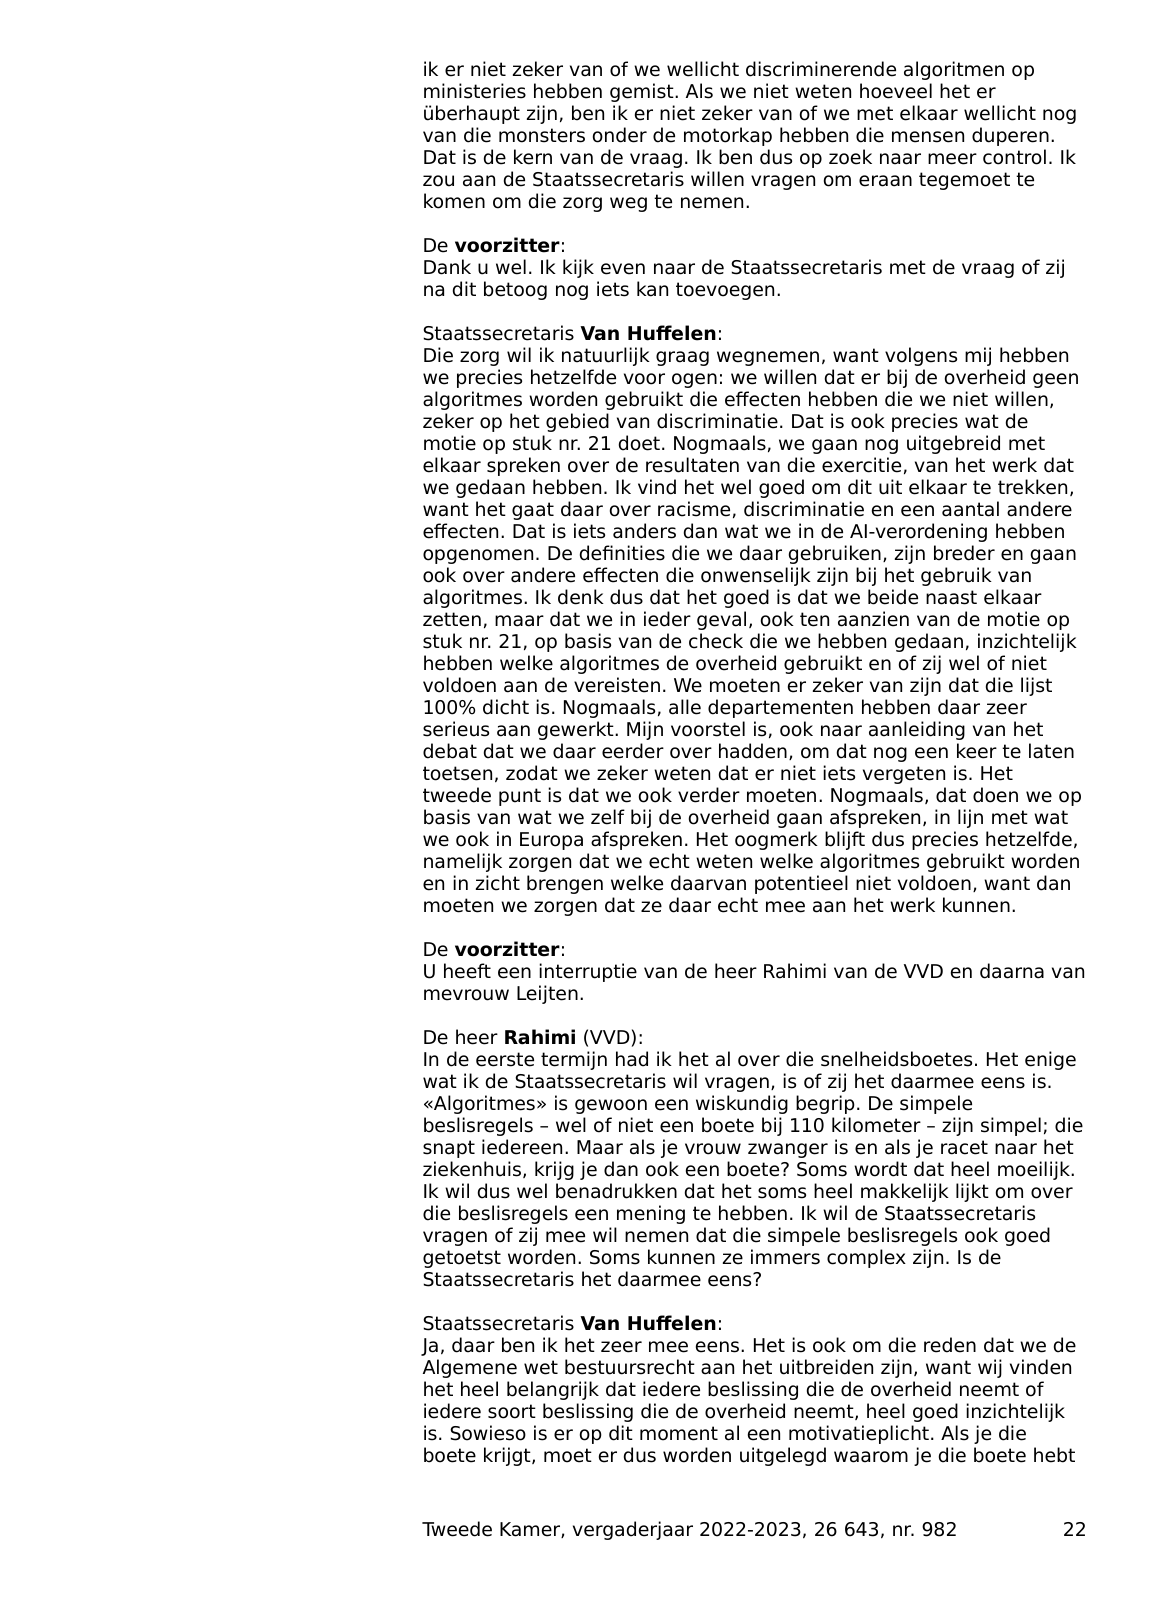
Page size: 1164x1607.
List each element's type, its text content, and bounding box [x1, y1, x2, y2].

text ik er niet zeker van of we wellicht discriminerende algoritmen op ministeries hebben gemist. Als we niet weten hoeveel het er überhaupt zijn, ben ik er niet zeker van of we met elkaar wellicht nog van die monsters onder de motorkap hebben die mensen duperen. Dat is de kern van de vraag. Ik ben dus op zoek naar meer control. Ik zou aan de Staatssecretaris willen vragen om eraan tegemoet te komen om die zorg weg te nemen. [422, 59, 1087, 213]
text De heer Rahimi (VVD): [422, 1027, 1087, 1049]
text U heeft een interruptie van de heer Rahimi van de VVD en daarna van mevrouw Leijten. [422, 961, 1087, 1005]
text Staatssecretaris Van Huffelen: [422, 323, 1087, 345]
text De voorzitter: [422, 939, 1087, 961]
text Dank u wel. Ik kijk even naar de Staatssecretaris met de vraag of zij na dit betoog nog iets kan toevoegen. [422, 257, 1087, 301]
text Die zorg wil ik natuurlijk graag wegnemen, want volgens mij hebben we precies hetzelfde voor ogen: we willen dat er bij de overheid geen algoritmes worden gebruikt die effecten hebben die we niet willen, zeker op het gebied van discriminatie. Dat is ook precies wat de motie op stuk nr. 21 doet. Nogmaals, we gaan nog uitgebreid met elkaar spreken over de resultaten van die exercitie, van het werk dat we gedaan hebben. Ik vind het wel goed om dit uit elkaar te trekken, want het gaat daar over racisme, discriminatie en een aantal andere effecten. Dat is iets anders dan wat we in de AI-verordening hebben opgenomen. De definities die we daar gebruiken, zijn breder en gaan ook over andere effecten die onwenselijk zijn bij het gebruik van algoritmes. Ik denk dus dat het goed is dat we beide naast elkaar zetten, maar dat we in ieder geval, ook ten aanzien van de motie op stuk nr. 21, op basis van de check die we hebben gedaan, inzichtelijk hebben welke algoritmes de overheid gebruikt en of zij wel of niet voldoen aan de vereisten. We moeten er zeker van zijn dat die lijst 100% dicht is. Nogmaals, alle departementen hebben daar zeer serieus aan gewerkt. Mijn voorstel is, ook naar aanleiding van het debat dat we daar eerder over hadden, om dat nog een keer te laten toetsen, zodat we zeker weten dat er niet iets vergeten is. Het tweede punt is dat we ook verder moeten. Nogmaals, dat doen we op basis van wat we zelf bij de overheid gaan afspreken, in lijn met wat we ook in Europa afspreken. Het oogmerk blijft dus precies hetzelfde, namelijk zorgen dat we echt weten welke algoritmes gebruikt worden en in zicht brengen welke daarvan potentieel niet voldoen, want dan moeten we zorgen dat ze daar echt mee aan het werk kunnen. [422, 345, 1087, 917]
text Ja, daar ben ik het zeer mee eens. Het is ook om die reden dat we de Algemene wet bestuursrecht aan het uitbreiden zijn, want wij vinden het heel belangrijk dat iedere beslissing die de overheid neemt of iedere soort beslissing die de overheid neemt, heel goed inzichtelijk is. Sowieso is er op dit moment al een motivatieplicht. Als je die boete krijgt, moet er dus worden uitgelegd waarom je die boete hebt [422, 1335, 1087, 1467]
text De voorzitter: [422, 235, 1087, 257]
text Staatssecretaris Van Huffelen: [422, 1313, 1087, 1335]
text In de eerste termijn had ik het al over die snelheidsboetes. Het enige wat ik de Staatssecretaris wil vragen, is of zij het daarmee eens is. «Algoritmes» is gewoon een wiskundig begrip. De simpele beslisregels – wel of niet een boete bij 110 kilometer – zijn simpel; die snapt iedereen. Maar als je vrouw zwanger is en als je racet naar het ziekenhuis, krijg je dan ook een boete? Soms wordt dat heel moeilijk. Ik wil dus wel benadrukken dat het soms heel makkelijk lijkt om over die beslisregels een mening te hebben. Ik wil de Staatssecretaris vragen of zij mee wil nemen dat die simpele beslisregels ook goed getoetst worden. Soms kunnen ze immers complex zijn. Is de Staatssecretaris het daarmee eens? [422, 1049, 1087, 1291]
